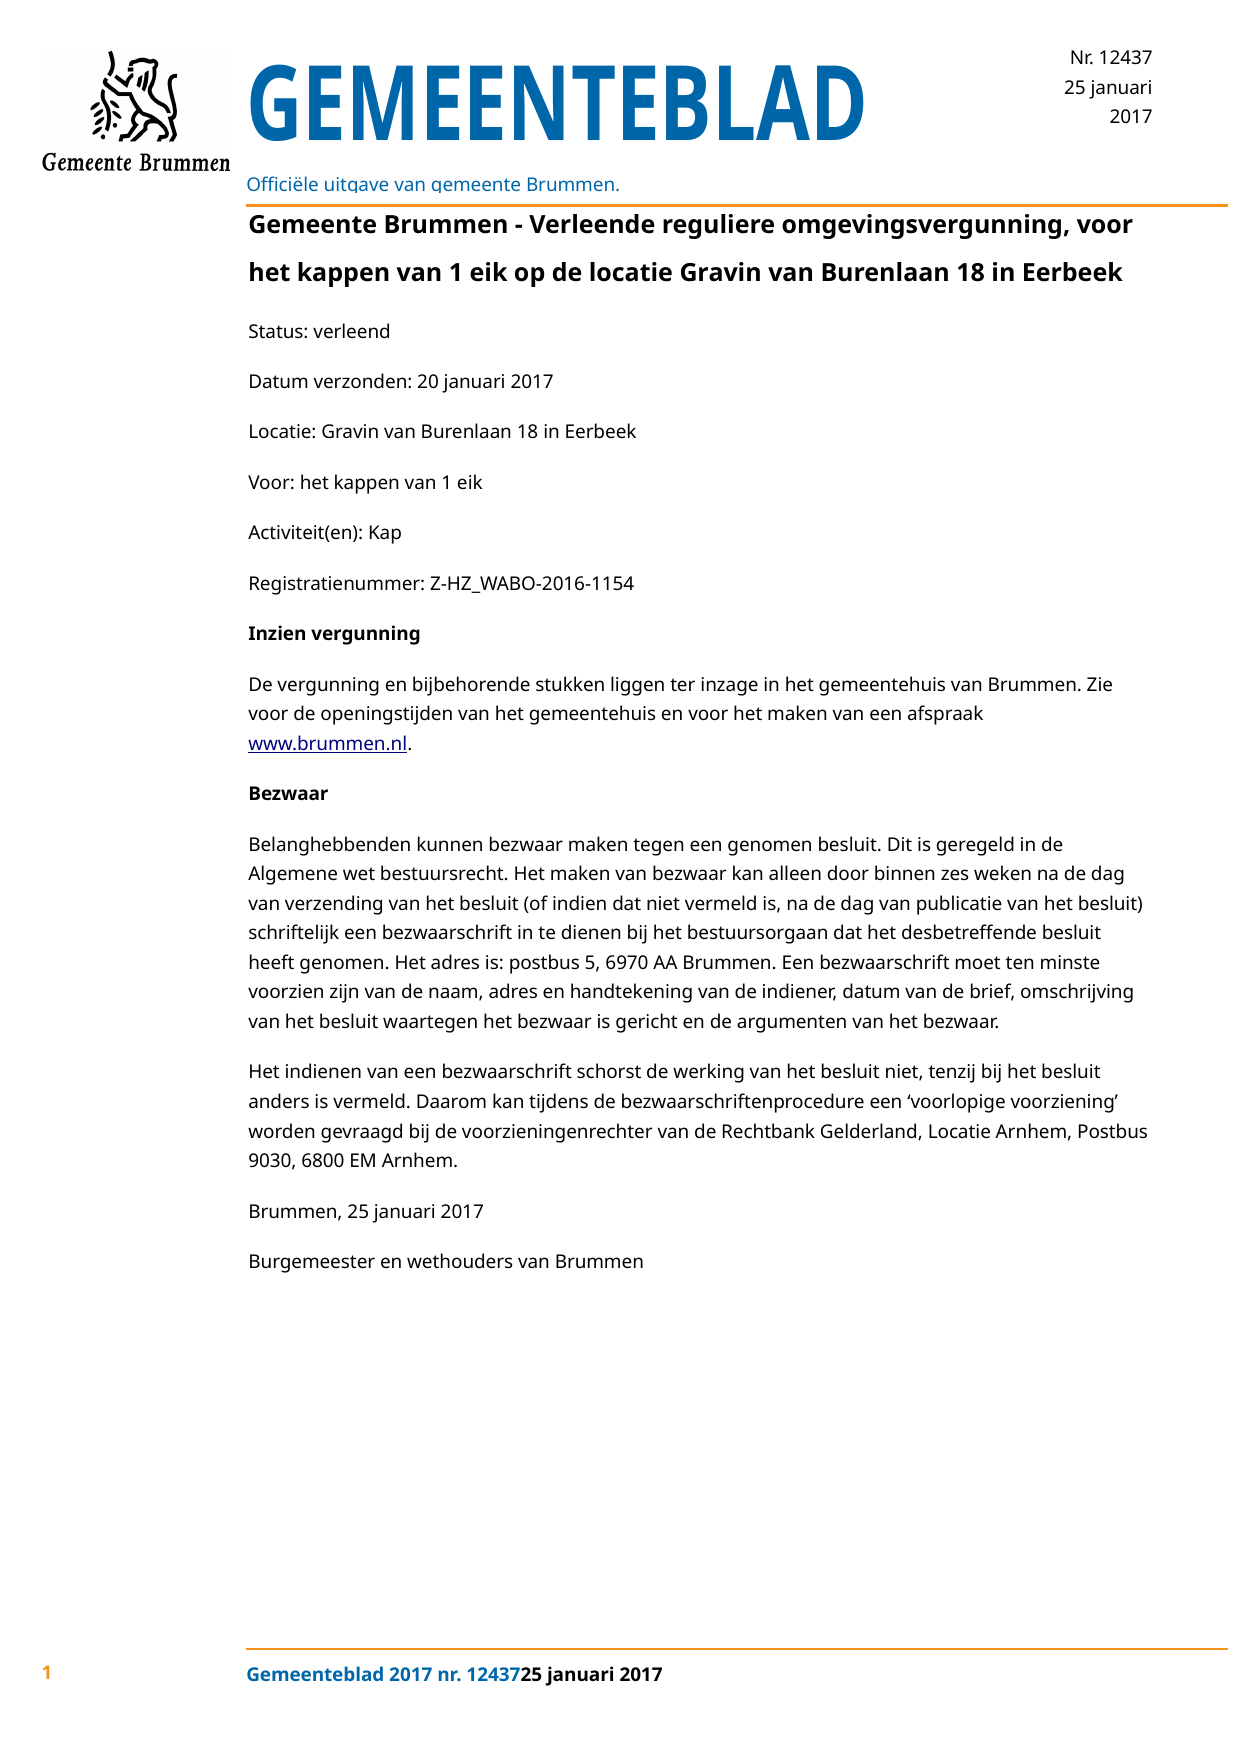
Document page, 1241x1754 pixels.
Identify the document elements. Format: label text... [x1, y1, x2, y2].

text Registratienummer: Z-HZ_WABO-2016-1154 [248, 570, 1152, 596]
text Belanghebbenden kunnen bezwaar maken tegen een genomen besluit. Dit is geregeld in de Algemene wet bestuursrecht. Het maken van bezwaar kan alleen door binnen zes weken na de dag van verzending van het besluit (of indien dat niet vermeld is, na de dag van publicatie van het besluit) schriftelijk een bezwaarschrift in te dienen bij het bestuursorgaan dat het desbetreffende besluit heeft genomen. Het adres is: postbus 5, 6970 AA Brummen. Een bezwaarschrift moet ten minste voorzien zijn van de naam, adres en handtekening van de indiener, datum van de brief, omschrijving van het besluit waartegen het bezwaar is gericht en de argumenten van het bezwaar. [248, 831, 1152, 1034]
text Datum verzonden: 20 januari 2017 [248, 368, 1152, 394]
text Inzien vergunning [248, 620, 1152, 646]
text Burgemeester en wethouders van Brummen [248, 1248, 1152, 1274]
text Activiteit(en): Kap [248, 519, 1152, 545]
text Bezwaar [248, 780, 1152, 806]
text Gemeente Brummen - Verleende reguliere omgevingsvergunning, voor het kappen van 1 eik op de locatie Gravin van Burenlaan 18 in Eerbeek [248, 207, 1152, 288]
text Brummen, 25 januari 2017 [248, 1198, 1152, 1224]
text Het indienen van een bezwaarschrift schorst de werking van het besluit niet, tenzij bij het besluit anders is vermeld. Daarom kan tijdens de bezwaarschriftenprocedure een ‘voorlopige voorziening’ worden gevraagd bij de voorzieningenrechter van de Rechtbank Gelderland, Locatie Arnhem, Postbus 9030, 6800 EM Arnhem. [248, 1059, 1152, 1173]
picture [41, 47, 231, 172]
text Voor: het kappen van 1 eik [248, 469, 1152, 495]
text Locatie: Gravin van Burenlaan 18 in Eerbeek [248, 419, 1152, 444]
text Status: verleend [248, 318, 1152, 344]
text De vergunning en bijbehorende stukken liggen ter inzage in het gemeentehuis van Brummen. Zie voor de openingstijden van het gemeentehuis en voor het maken van een afspraak www.brummen.nl. [248, 671, 1152, 756]
